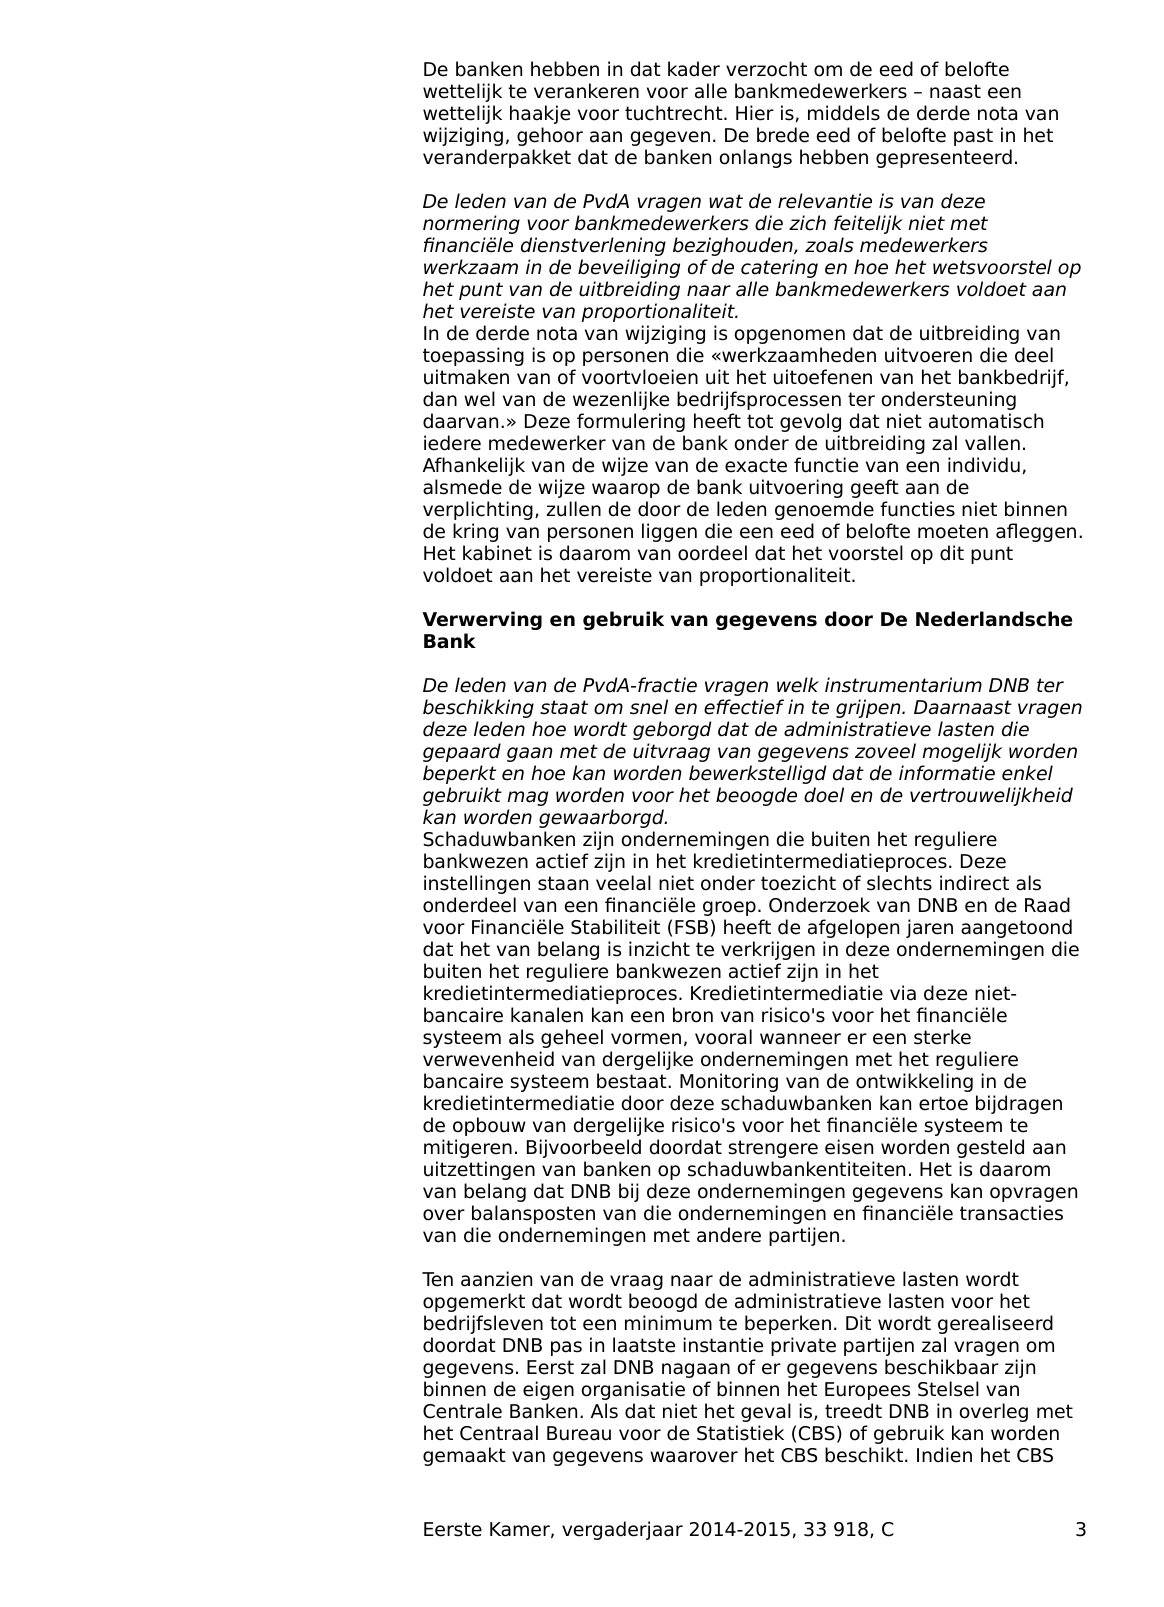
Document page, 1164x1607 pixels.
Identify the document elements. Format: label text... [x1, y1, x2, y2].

text Schaduwbanken zijn ondernemingen die buiten het reguliere bankwezen actief zijn in het kredietintermediatieproces. Deze instellingen staan veelal niet onder toezicht of slechts indirect als onderdeel van een financiële groep. Onderzoek van DNB en de Raad voor Financiële Stabiliteit (FSB) heeft de afgelopen jaren aangetoond dat het van belang is inzicht te verkrijgen in deze ondernemingen die buiten het reguliere bankwezen actief zijn in het kredietintermediatieproces. Kredietintermediatie via deze niet-bancaire kanalen kan een bron van risico's voor het financiële systeem als geheel vormen, vooral wanneer er een sterke verwevenheid van dergelijke ondernemingen met het reguliere bancaire systeem bestaat. Monitoring van de ontwikkeling in de kredietintermediatie door deze schaduwbanken kan ertoe bijdragen de opbouw van dergelijke risico's voor het financiële systeem te mitigeren. Bijvoorbeeld doordat strengere eisen worden gesteld aan uitzettingen van banken op schaduwbankentiteiten. Het is daarom van belang dat DNB bij deze ondernemingen gegevens kan opvragen over balansposten van die ondernemingen en financiële transacties van die ondernemingen met andere partijen. [422, 829, 1087, 1247]
subtitle Verwerving en gebruik van gegevens door De Nederlandsche Bank [422, 609, 1087, 653]
text In de derde nota van wijziging is opgenomen dat de uitbreiding van toepassing is op personen die «werkzaamheden uitvoeren die deel uitmaken van of voortvloeien uit het uitoefenen van het bankbedrijf, dan wel van de wezenlijke bedrijfsprocessen ter ondersteuning daarvan.» Deze formulering heeft tot gevolg dat niet automatisch iedere medewerker van de bank onder de uitbreiding zal vallen. Afhankelijk van de wijze van de exacte functie van een individu, alsmede de wijze waarop de bank uitvoering geeft aan de verplichting, zullen de door de leden genoemde functies niet binnen de kring van personen liggen die een eed of belofte moeten afleggen. Het kabinet is daarom van oordeel dat het voorstel op dit punt voldoet aan het vereiste van proportionaliteit. [422, 323, 1087, 587]
text De leden van de PvdA-fractie vragen welk instrumentarium DNB ter beschikking staat om snel en effectief in te grijpen. Daarnaast vragen deze leden hoe wordt geborgd dat de administratieve lasten die gepaard gaan met de uitvraag van gegevens zoveel mogelijk worden beperkt en hoe kan worden bewerkstelligd dat de informatie enkel gebruikt mag worden voor het beoogde doel en de vertrouwelijkheid kan worden gewaarborgd. [422, 675, 1087, 829]
text De leden van de PvdA vragen wat de relevantie is van deze normering voor bankmedewerkers die zich feitelijk niet met financiële dienstverlening bezighouden, zoals medewerkers werkzaam in de beveiliging of de catering en hoe het wetsvoorstel op het punt van de uitbreiding naar alle bankmedewerkers voldoet aan het vereiste van proportionaliteit. [422, 191, 1087, 323]
text De banken hebben in dat kader verzocht om de eed of belofte wettelijk te verankeren voor alle bankmedewerkers – naast een wettelijk haakje voor tuchtrecht. Hier is, middels de derde nota van wijziging, gehoor aan gegeven. De brede eed of belofte past in het veranderpakket dat de banken onlangs hebben gepresenteerd. [422, 59, 1087, 169]
text Ten aanzien van de vraag naar de administratieve lasten wordt opgemerkt dat wordt beoogd de administratieve lasten voor het bedrijfsleven tot een minimum te beperken. Dit wordt gerealiseerd doordat DNB pas in laatste instantie private partijen zal vragen om gegevens. Eerst zal DNB nagaan of er gegevens beschikbaar zijn binnen de eigen organisatie of binnen het Europees Stelsel van Centrale Banken. Als dat niet het geval is, treedt DNB in overleg met het Centraal Bureau voor de Statistiek (CBS) of gebruik kan worden gemaakt van gegevens waarover het CBS beschikt. Indien het CBS [422, 1269, 1087, 1467]
